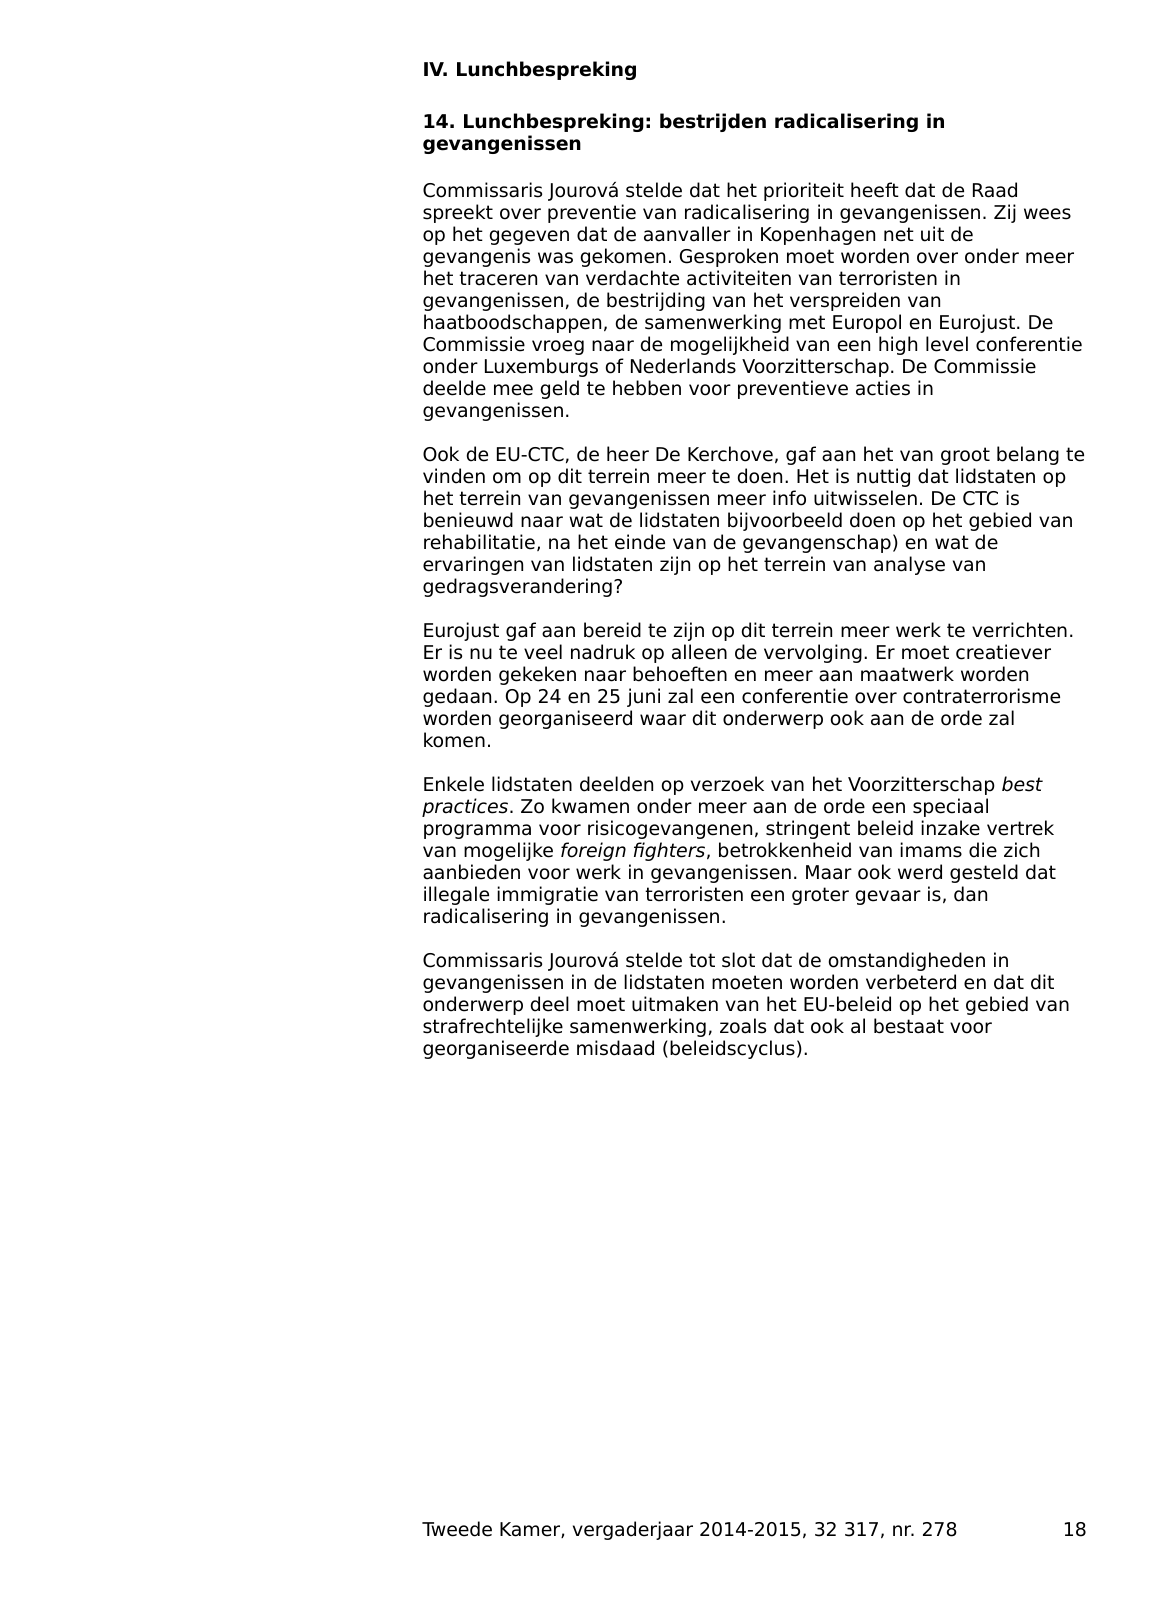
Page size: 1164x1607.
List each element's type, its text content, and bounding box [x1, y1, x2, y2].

text Eurojust gaf aan bereid te zijn op dit terrein meer werk te verrichten. Er is nu te veel nadruk op alleen de vervolging. Er moet creatiever worden gekeken naar behoeften en meer aan maatwerk worden gedaan. Op 24 en 25 juni zal een conferentie over contraterrorisme worden georganiseerd waar dit onderwerp ook aan de orde zal komen. [422, 620, 1087, 752]
text Ook de EU-CTC, de heer De Kerchove, gaf aan het van groot belang te vinden om op dit terrein meer te doen. Het is nuttig dat lidstaten op het terrein van gevangenissen meer info uitwisselen. De CTC is benieuwd naar wat de lidstaten bijvoorbeeld doen op het gebied van rehabilitatie, na het einde van de gevangenschap) en wat de ervaringen van lidstaten zijn op het terrein van analyse van gedragsverandering? [422, 444, 1087, 598]
text Enkele lidstaten deelden op verzoek van het Voorzitterschap best practices. Zo kwamen onder meer aan de orde een speciaal programma voor risicogevangenen, stringent beleid inzake vertrek van mogelijke foreign fighters, betrokkenheid van imams die zich aanbieden voor werk in gevangenissen. Maar ook werd gesteld dat illegale immigratie van terroristen een groter gevaar is, dan radicalisering in gevangenissen. [422, 774, 1087, 928]
subtitle IV. Lunchbespreking [422, 59, 1087, 81]
subtitle 14. Lunchbespreking: bestrijden radicalisering in gevangenissen [422, 111, 1087, 155]
text Commissaris Jourová stelde dat het prioriteit heeft dat de Raad spreekt over preventie van radicalisering in gevangenissen. Zij wees op het gegeven dat de aanvaller in Kopenhagen net uit de gevangenis was gekomen. Gesproken moet worden over onder meer het traceren van verdachte activiteiten van terroristen in gevangenissen, de bestrijding van het verspreiden van haatboodschappen, de samenwerking met Europol en Eurojust. De Commissie vroeg naar de mogelijkheid van een high level conferentie onder Luxemburgs of Nederlands Voorzitterschap. De Commissie deelde mee geld te hebben voor preventieve acties in gevangenissen. [422, 180, 1087, 422]
text Commissaris Jourová stelde tot slot dat de omstandigheden in gevangenissen in de lidstaten moeten worden verbeterd en dat dit onderwerp deel moet uitmaken van het EU-beleid op het gebied van strafrechtelijke samenwerking, zoals dat ook al bestaat voor georganiseerde misdaad (beleidscyclus). [422, 950, 1087, 1060]
